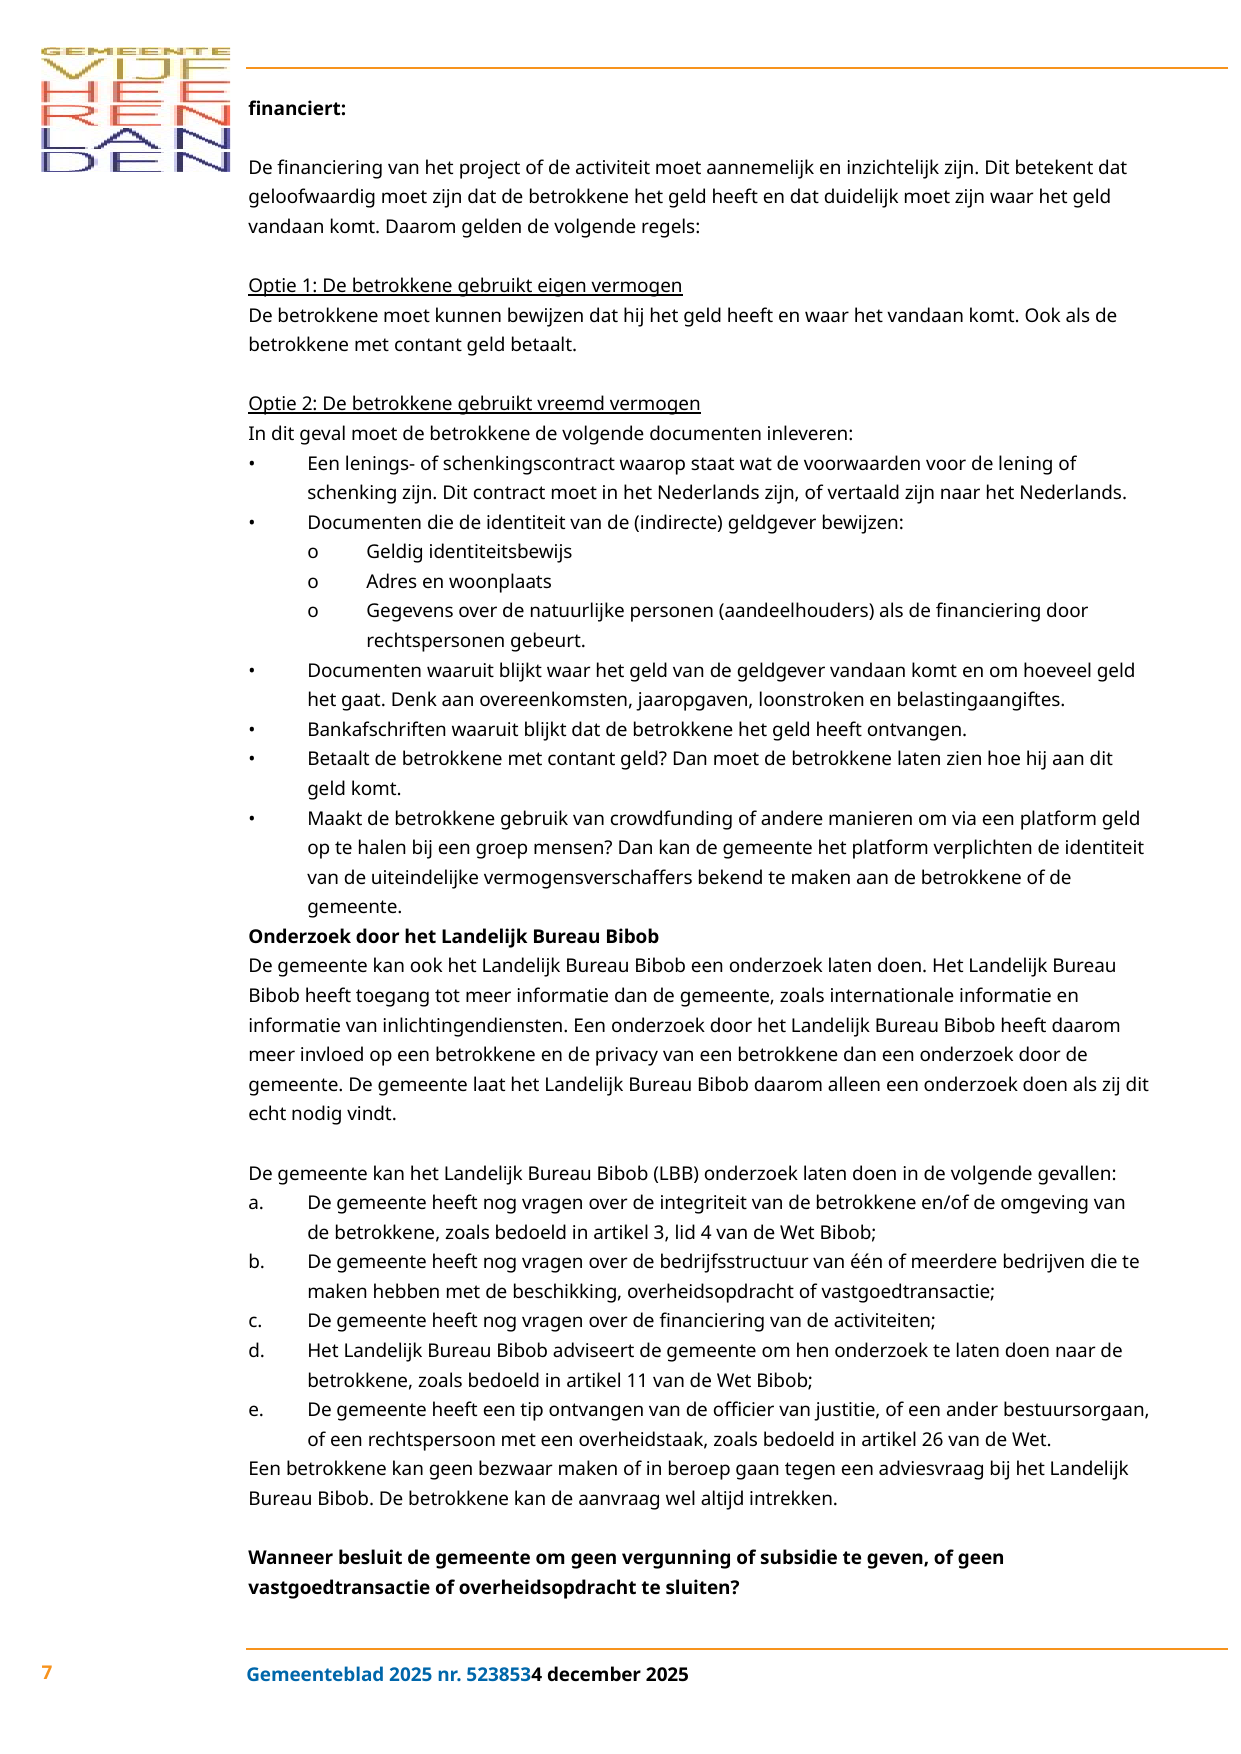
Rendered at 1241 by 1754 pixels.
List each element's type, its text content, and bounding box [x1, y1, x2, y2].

text Een betrokkene kan geen bezwaar maken of in beroep gaan tegen een adviesvraag bij het Landelijk Bureau Bibob. De betrokkene kan de aanvraag wel altijd intrekken. [248, 1456, 1152, 1511]
text De financiering van het project of de activiteit moet aannemelijk en inzichtelijk zijn. Dit betekent dat geloofwaardig moet zijn dat de betrokkene het geld heeft en dat duidelijk moet zijn waar het geld vandaan komt. Daarom gelden de volgende regels: [248, 154, 1152, 239]
list Geldig identiteitsbewijs [307, 538, 1152, 564]
list Documenten die de identiteit van de (indirecte) geldgever bewijzen: [248, 509, 1152, 535]
list De gemeente heeft nog vragen over de bedrijfsstructuur van één of meerdere bedrijven die te maken hebben met de beschikking, overheidsopdracht of vastgoedtransactie; [248, 1248, 1152, 1304]
list De gemeente heeft nog vragen over de financiering van de activiteiten; [248, 1308, 1152, 1333]
list Betaalt de betrokkene met contant geld? Dan moet de betrokkene laten zien hoe hij aan dit geld komt. [248, 746, 1152, 801]
picture [41, 47, 231, 172]
list Bankafschriften waaruit blijkt dat de betrokkene het geld heeft ontvangen. [248, 716, 1152, 742]
list Gegevens over de natuurlijke personen (aandeelhouders) als de financiering door rechtspersonen gebeurt. [307, 598, 1152, 653]
text Wanneer besluit de gemeente om geen vergunning of subsidie te geven, of geen vastgoedtransactie of overheidsopdracht te sluiten? [248, 1544, 1152, 1600]
text De gemeente kan het Landelijk Bureau Bibob (LBB) onderzoek laten doen in de volgende gevallen: [248, 1160, 1152, 1186]
text Optie 2: De betrokkene gebruikt vreemd vermogen [248, 391, 1152, 416]
list Maakt de betrokkene gebruik van crowdfunding of andere manieren om via een platform geld op te halen bij een groep mensen? Dan kan de gemeente het platform verplichten de identiteit van de uiteindelijke vermogensverschaffers bekend te maken aan de betrokkene of de gemeente. [248, 805, 1152, 919]
text In dit geval moet de betrokkene de volgende documenten inleveren: [248, 420, 1152, 446]
list De gemeente heeft een tip ontvangen van de officier van justitie, of een ander bestuursorgaan, of een rechtspersoon met een overheidstaak, zoals bedoeld in artikel 26 van de Wet. [248, 1396, 1152, 1452]
list Adres en woonplaats [307, 568, 1152, 594]
list Documenten waaruit blijkt waar het geld van de geldgever vandaan komt en om hoeveel geld het gaat. Denk aan overeenkomsten, jaaropgaven, loonstroken en belastingaangiftes. [248, 657, 1152, 712]
list De gemeente heeft nog vragen over de integriteit van de betrokkene en/of de omgeving van de betrokkene, zoals bedoeld in artikel 3, lid 4 van de Wet Bibob; [248, 1189, 1152, 1245]
text Onderzoek door het Landelijk Bureau Bibob [248, 923, 1152, 949]
list Het Landelijk Bureau Bibob adviseert de gemeente om hen onderzoek te laten doen naar de betrokkene, zoals bedoeld in artikel 11 van de Wet Bibob; [248, 1337, 1152, 1393]
text De betrokkene moet kunnen bewijzen dat hij het geld heeft en waar het vandaan komt. Ook als de betrokkene met contant geld betaalt. [248, 302, 1152, 357]
text De gemeente kan ook het Landelijk Bureau Bibob een onderzoek laten doen. Het Landelijk Bureau Bibob heeft toegang tot meer informatie dan de gemeente, zoals internationale informatie en informatie van inlichtingendiensten. Een onderzoek door het Landelijk Bureau Bibob heeft daarom meer invloed op een betrokkene en de privacy van een betrokkene dan een onderzoek door de gemeente. De gemeente laat het Landelijk Bureau Bibob daarom alleen een onderzoek doen als zij dit echt nodig vindt. [248, 953, 1152, 1126]
text financiert: [248, 95, 1152, 121]
text Optie 1: De betrokkene gebruikt eigen vermogen [248, 272, 1152, 298]
list Een lenings- of schenkingscontract waarop staat wat de voorwaarden voor de lening of schenking zijn. Dit contract moet in het Nederlands zijn, of vertaald zijn naar het Nederlands. [248, 450, 1152, 505]
